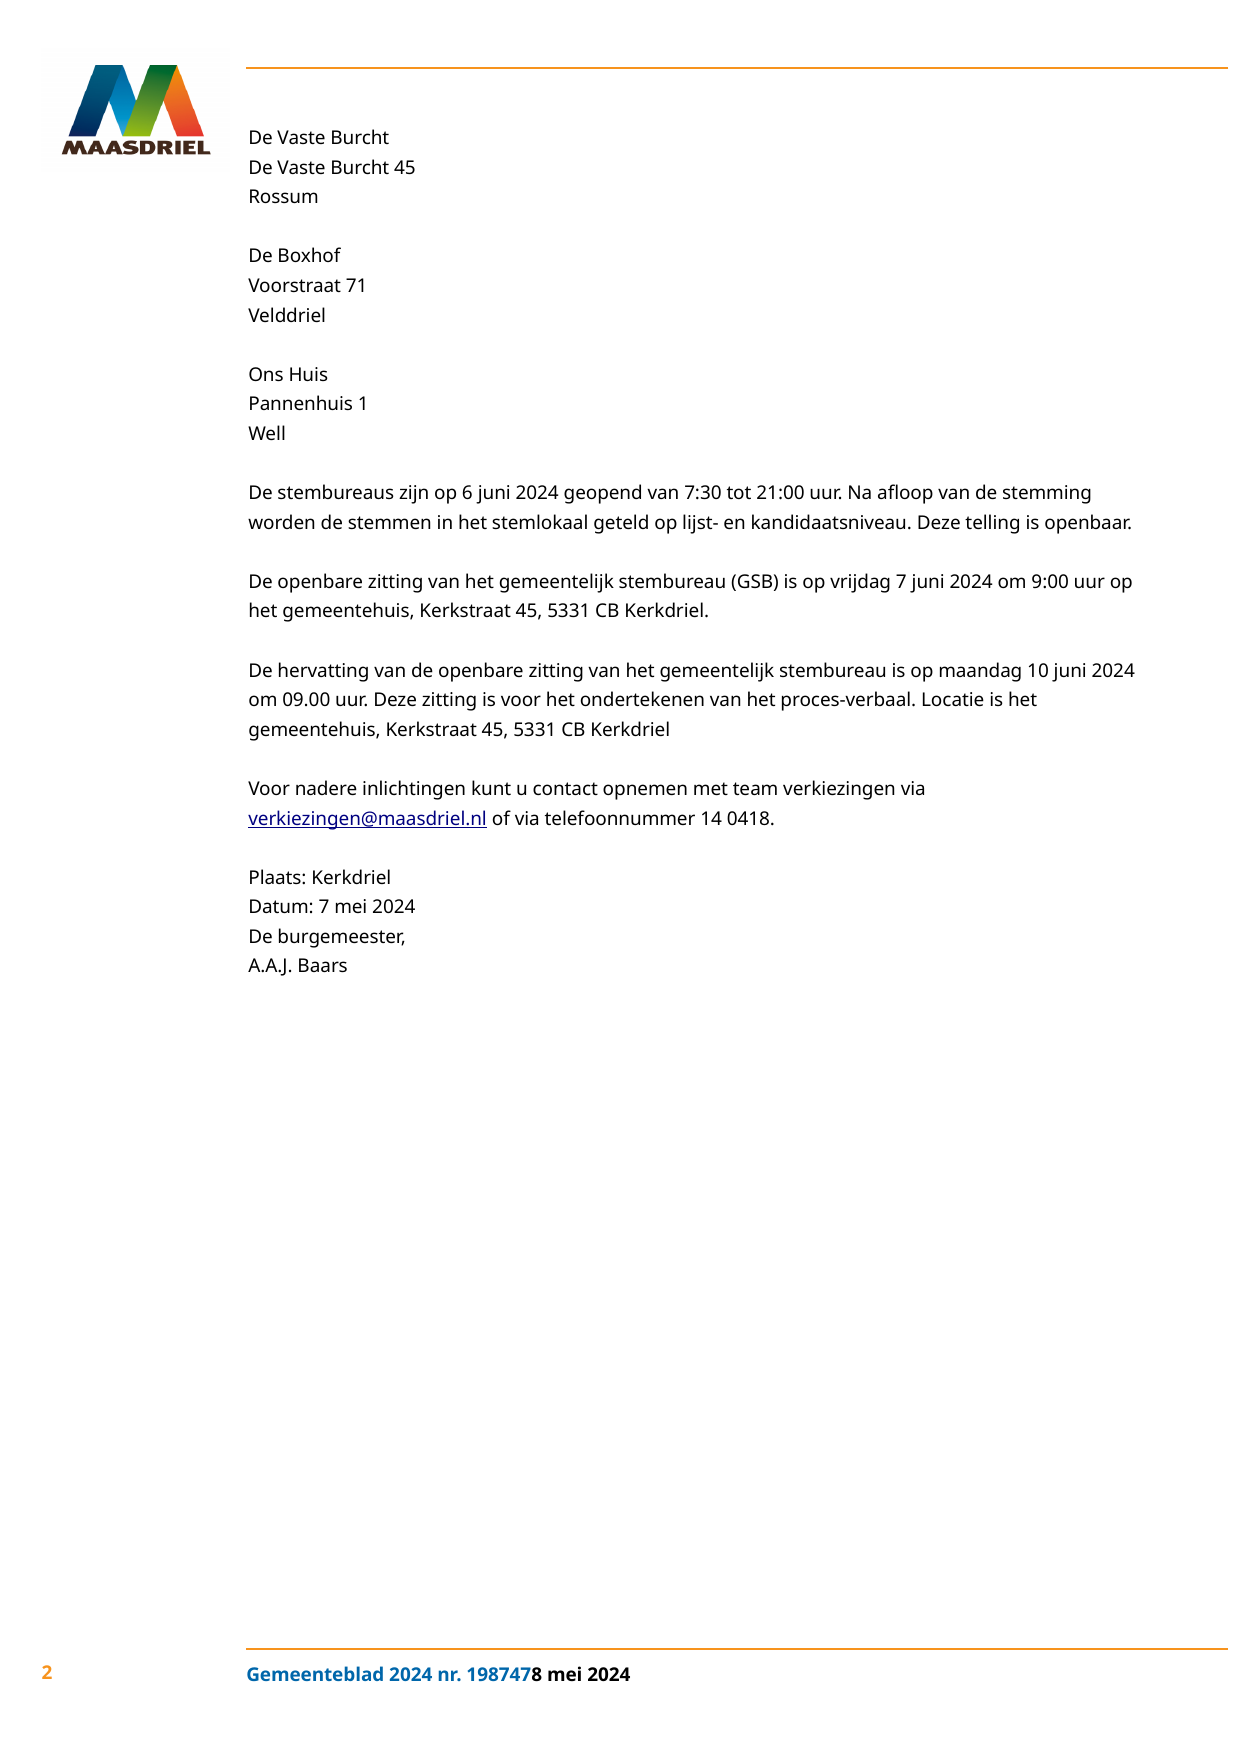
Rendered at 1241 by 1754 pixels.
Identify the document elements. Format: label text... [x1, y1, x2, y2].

text A.A.J. Baars [248, 953, 1152, 978]
text Voorstraat 71 [248, 272, 1152, 298]
text Well [248, 420, 1152, 446]
text Velddriel [248, 302, 1152, 328]
text De burgemeester, [248, 923, 1152, 949]
text Plaats: Kerkdriel [248, 864, 1152, 890]
text De hervatting van de openbare zitting van het gemeentelijk stembureau is op maandag 10 juni 2024 om 09.00 uur. Deze zitting is voor het ondertekenen van het proces-verbaal. Locatie is het gemeentehuis, Kerkstraat 45, 5331 CB Kerkdriel [248, 657, 1152, 742]
text De Vaste Burcht [248, 124, 1152, 150]
text De stembureaus zijn op 6 juni 2024 geopend van 7:30 tot 21:00 uur. Na afloop van de stemming worden de stemmen in het stemlokaal geteld op lijst- en kandidaatsniveau. Deze telling is openbaar. [248, 479, 1152, 535]
text De Boxhof [248, 243, 1152, 268]
text Datum: 7 mei 2024 [248, 893, 1152, 919]
text Voor nadere inlichtingen kunt u contact opnemen met team verkiezingen via verkiezingen@maasdriel.nl of via telefoonnummer 14 0418. [248, 775, 1152, 831]
text De Vaste Burcht 45 [248, 154, 1152, 180]
text Pannenhuis 1 [248, 391, 1152, 416]
text Rossum [248, 183, 1152, 209]
text Ons Huis [248, 361, 1152, 387]
text De openbare zitting van het gemeentelijk stembureau (GSB) is op vrijdag 7 juni 2024 om 9:00 uur op het gemeentehuis, Kerkstraat 45, 5331 CB Kerkdriel. [248, 568, 1152, 623]
picture [41, 47, 231, 172]
